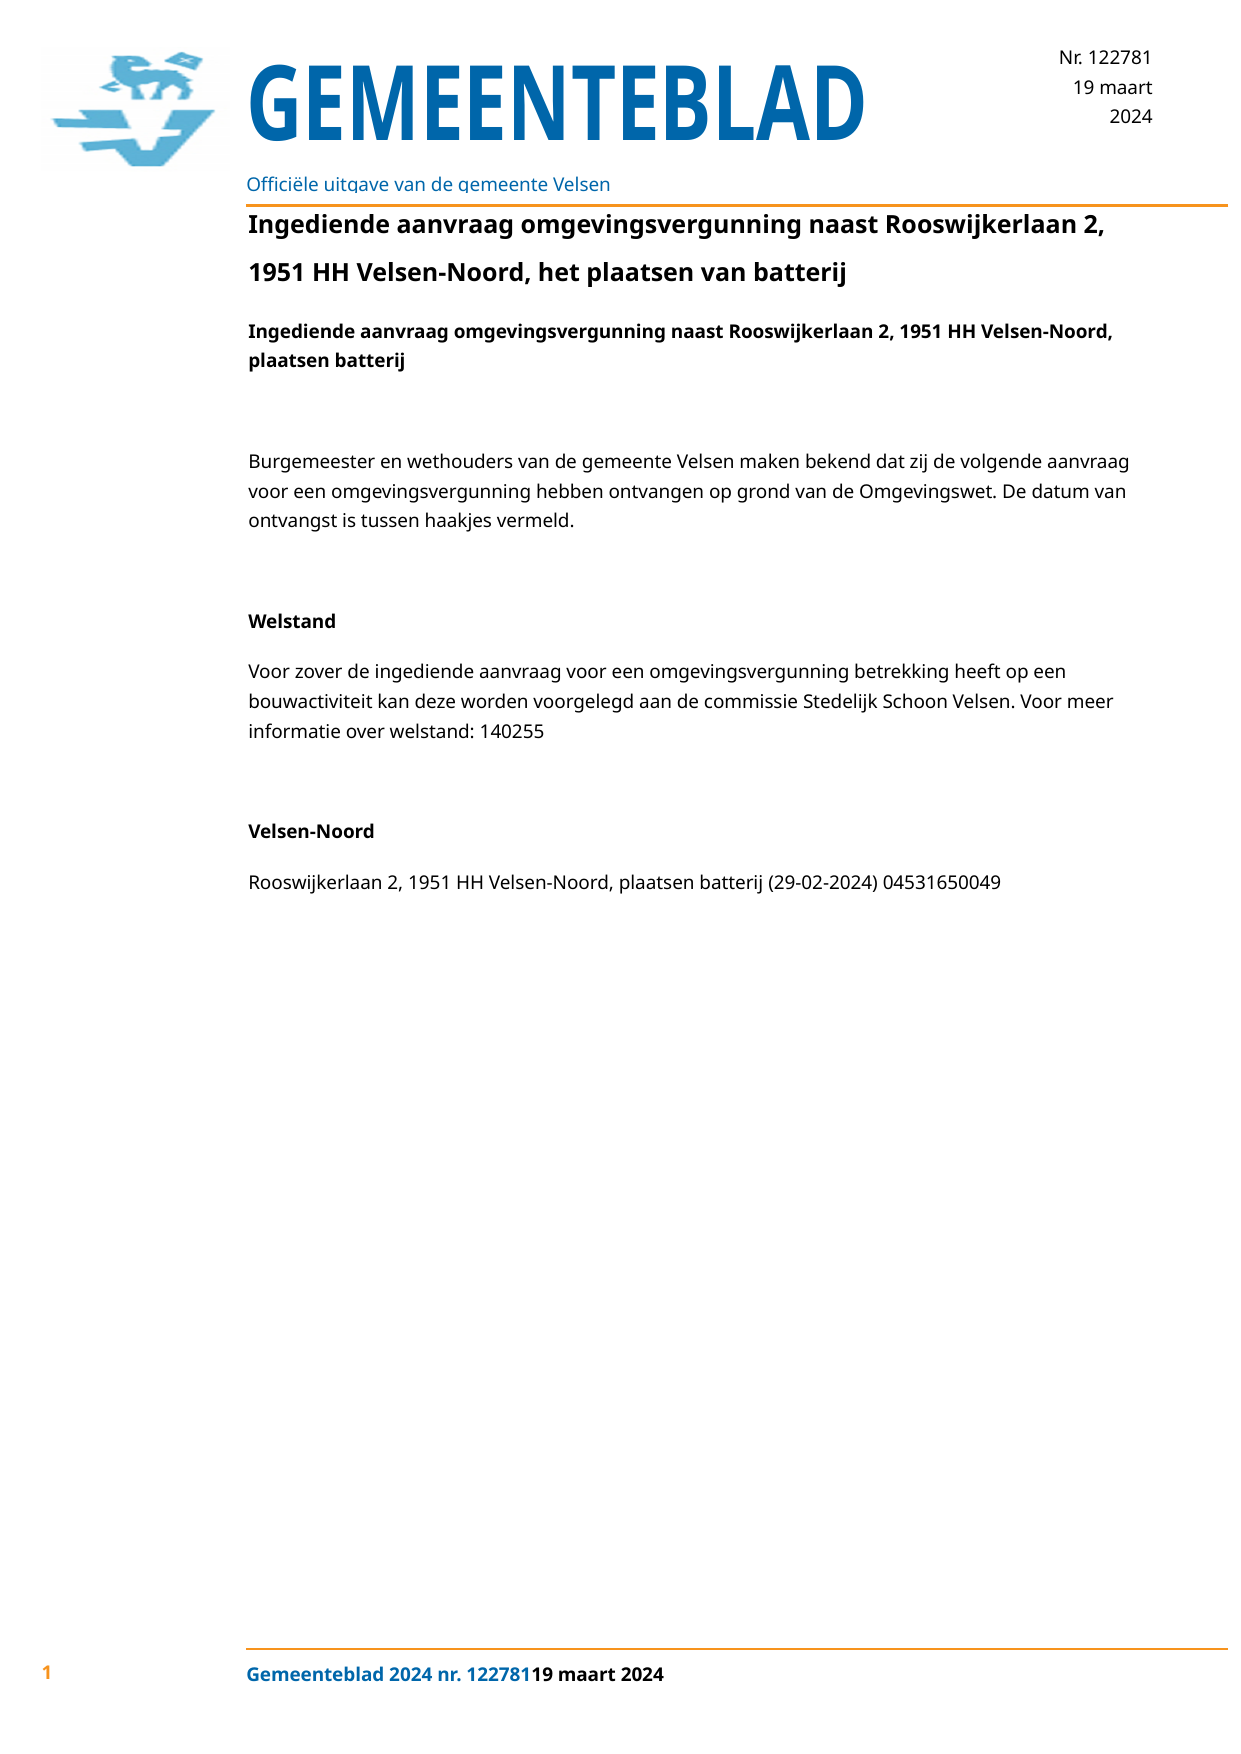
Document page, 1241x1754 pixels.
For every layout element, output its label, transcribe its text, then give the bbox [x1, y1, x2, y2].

text Welstand [248, 608, 1152, 634]
text Ingediende aanvraag omgevingsvergunning naast Rooswijkerlaan 2, 1951 HH Velsen-Noord, het plaatsen van batterij [248, 207, 1152, 288]
text Voor zover de ingediende aanvraag voor een omgevingsvergunning betrekking heeft op een bouwactiviteit kan deze worden voorgelegd aan de commissie Stedelijk Schoon Velsen. Voor meer informatie over welstand: 140255 [248, 659, 1152, 744]
text Burgemeester en wethouders van de gemeente Velsen maken bekend dat zij de volgende aanvraag voor een omgevingsvergunning hebben ontvangen op grond van de Omgevingswet. De datum van ontvangst is tussen haakjes vermeld. [248, 448, 1152, 533]
text Velsen-Noord [248, 819, 1152, 844]
text Rooswijkerlaan 2, 1951 HH Velsen-Noord, plaatsen batterij (29-02-2024) 04531650049 [248, 869, 1152, 895]
text Ingediende aanvraag omgevingsvergunning naast Rooswijkerlaan 2, 1951 HH Velsen-Noord, plaatsen batterij [248, 318, 1152, 373]
picture [41, 47, 231, 172]
